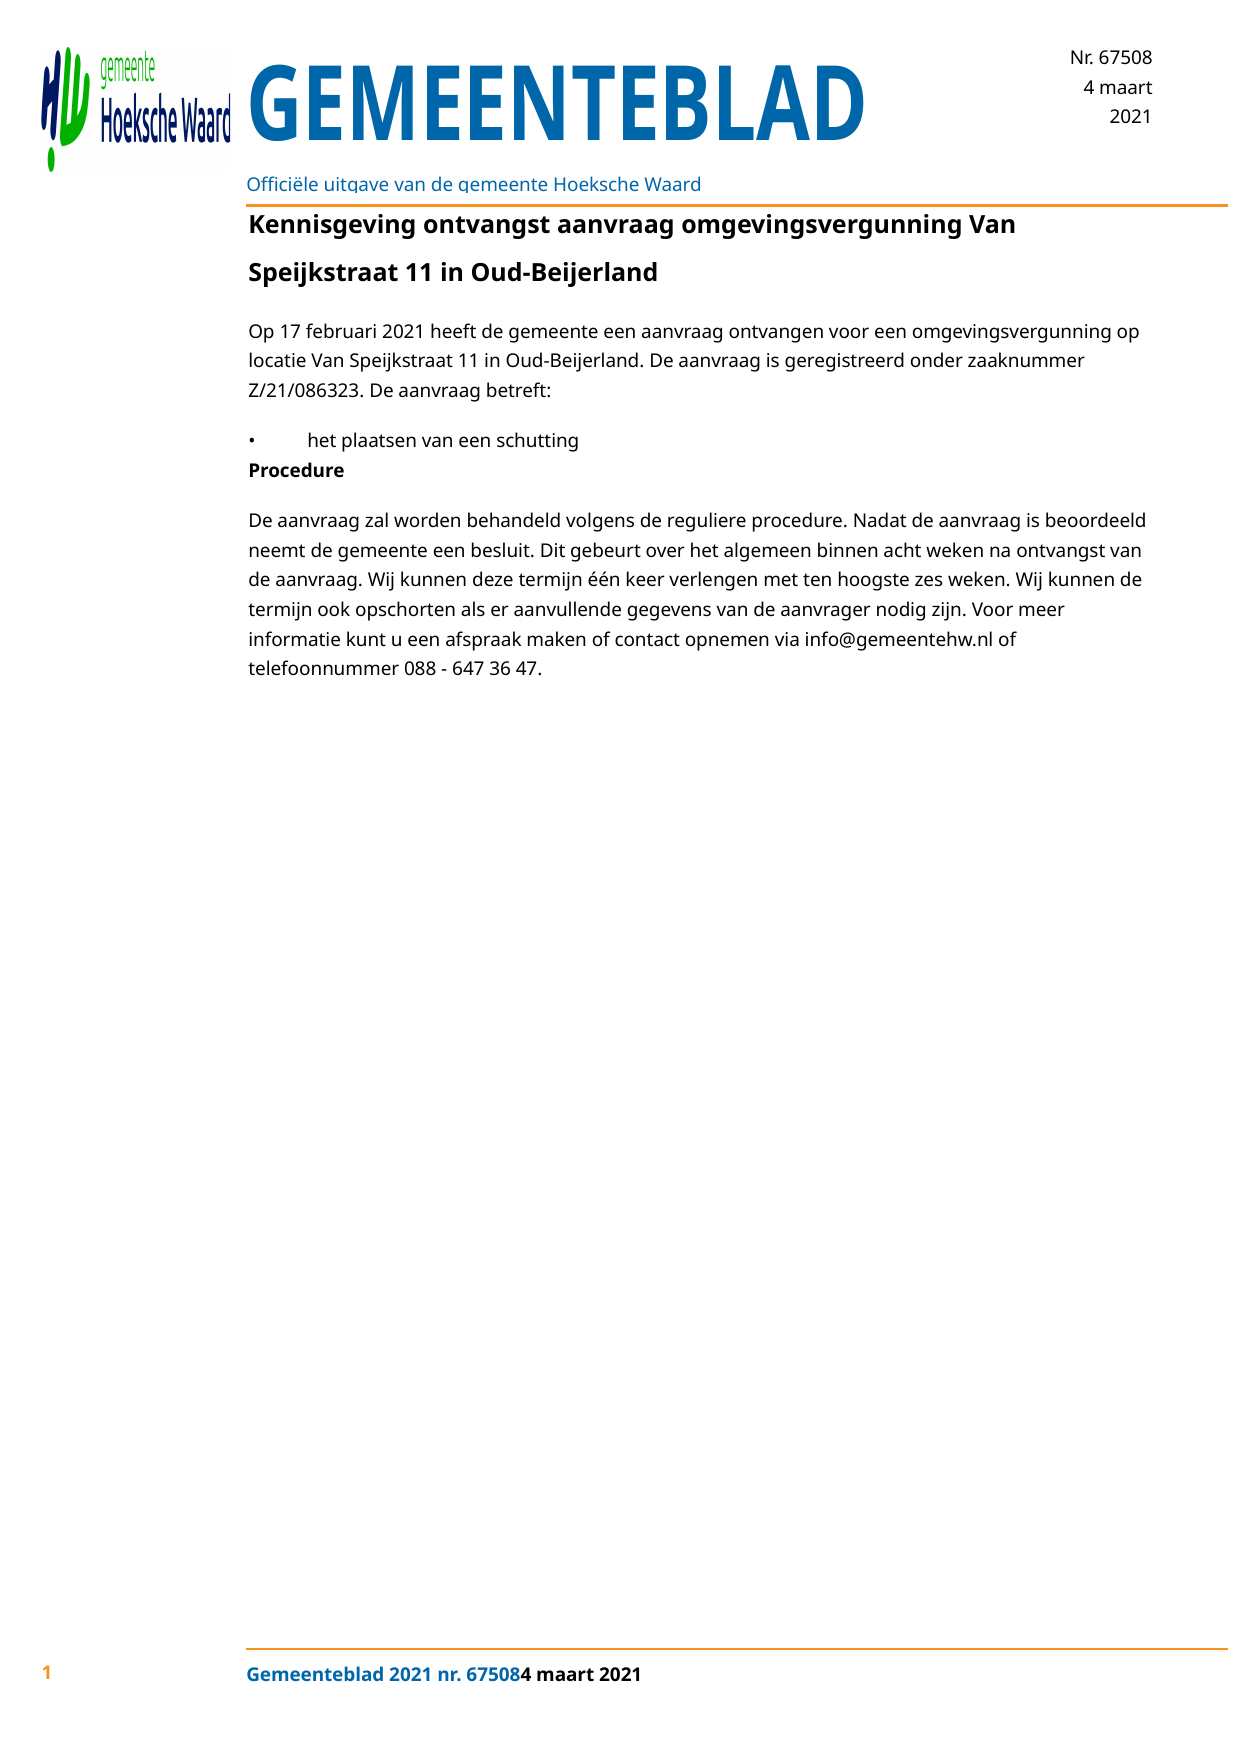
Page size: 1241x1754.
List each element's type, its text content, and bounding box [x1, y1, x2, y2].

text Kennisgeving ontvangst aanvraag omgevingsvergunning Van Speijkstraat 11 in Oud-Beijerland [248, 207, 1152, 288]
picture [41, 47, 231, 172]
text Op 17 februari 2021 heeft de gemeente een aanvraag ontvangen voor een omgevingsvergunning op locatie Van Speijkstraat 11 in Oud-Beijerland. De aanvraag is geregistreerd onder zaaknummer Z/21/086323. De aanvraag betreft: [248, 318, 1152, 403]
list het plaatsen van een schutting [248, 427, 1152, 453]
text Procedure [248, 457, 1152, 483]
text De aanvraag zal worden behandeld volgens de reguliere procedure. Nadat de aanvraag is beoordeeld neemt de gemeente een besluit. Dit gebeurt over het algemeen binnen acht weken na ontvangst van de aanvraag. Wij kunnen deze termijn één keer verlengen met ten hoogste zes weken. Wij kunnen de termijn ook opschorten als er aanvullende gegevens van de aanvrager nodig zijn. Voor meer informatie kunt u een afspraak maken of contact opnemen via info@gemeentehw.nl of telefoonnummer 088 - 647 36 47. [248, 507, 1152, 681]
